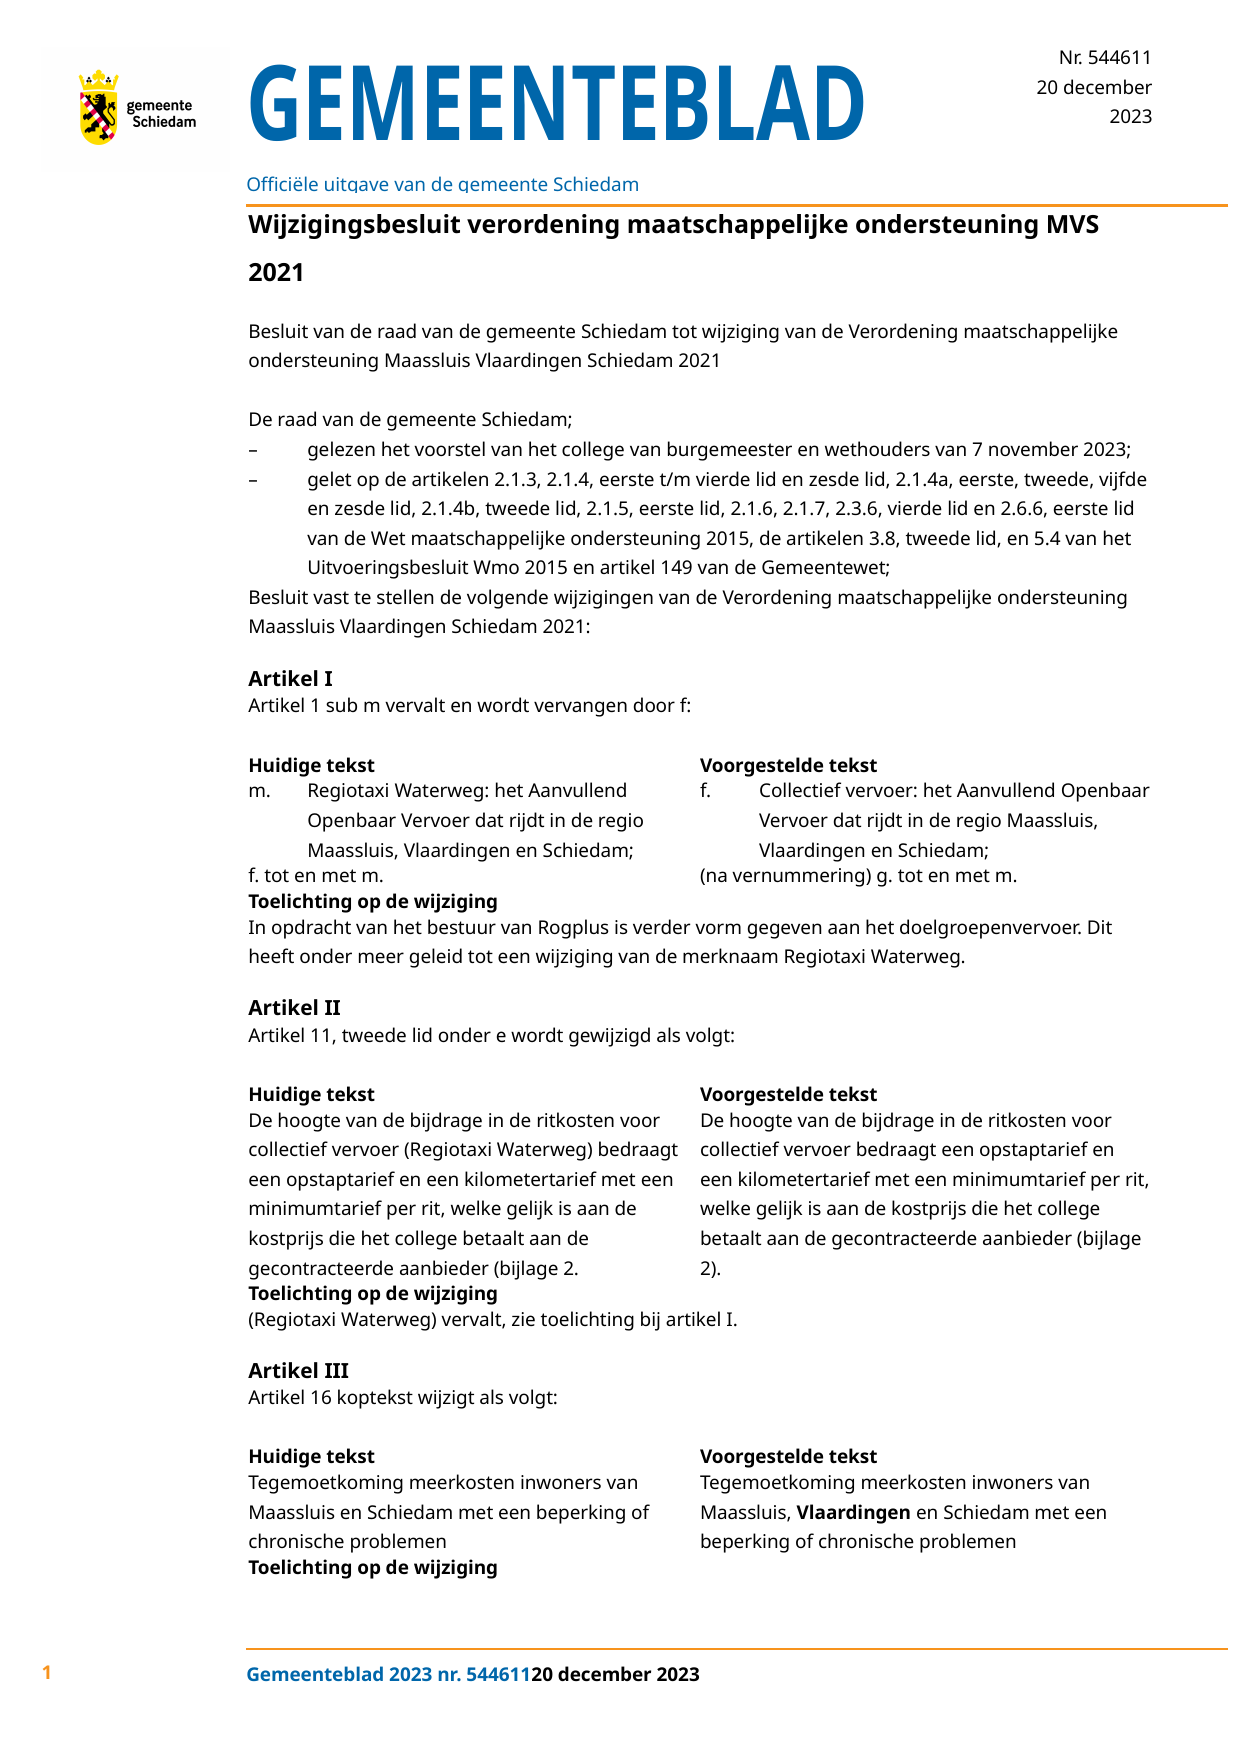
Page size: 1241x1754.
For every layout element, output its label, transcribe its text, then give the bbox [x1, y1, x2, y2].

text Besluit vast te stellen de volgende wijzigingen van de Verordening maatschappelijke ondersteuning Maassluis Vlaardingen Schiedam 2021: [248, 584, 1152, 639]
table_cell Toelichting op de wijziging [248, 1554, 1152, 1580]
table_cell Regiotaxi Waterweg: het Aanvullend Openbaar Vervoer dat rijdt in de regio Maassluis, Vlaardingen en Schiedam; [248, 778, 700, 862]
text Artikel 16 koptekst wijzigt als volgt: [248, 1384, 1152, 1410]
table_header Voorgestelde tekst [700, 1081, 1152, 1107]
table_cell Tegemoetkoming meerkosten inwoners van Maassluis en Schiedam met een beperking of chronische problemen [248, 1469, 700, 1554]
text Artikel II [248, 993, 1152, 1022]
table_cell (na vernummering) g. tot en met m. [700, 863, 1152, 888]
list gelet op de artikelen 2.1.3, 2.1.4, eerste t/m vierde lid en zesde lid, 2.1.4a, eerste, tweede, vijfde en zesde lid, 2.1.4b, tweede lid, 2.1.5, eerste lid, 2.1.6, 2.1.7, 2.3.6, vierde lid en 2.6.6, eerste lid van de Wet maatschappelijke ondersteuning 2015, de artikelen 3.8, tweede lid, en 5.4 van het Uitvoeringsbesluit Wmo 2015 en artikel 149 van de Gemeentewet; [248, 466, 1152, 580]
table_cell Toelichting op de wijziging [248, 888, 1152, 914]
table_cell Toelichting op de wijziging [248, 1280, 1152, 1306]
text Artikel 11, tweede lid onder e wordt gewijzigd als volgt: [248, 1022, 1152, 1047]
text Besluit van de raad van de gemeente Schiedam tot wijziging van de Verordening maatschappelijke ondersteuning Maassluis Vlaardingen Schiedam 2021 [248, 318, 1152, 373]
table_header Huidige tekst [248, 1444, 700, 1469]
list gelezen het voorstel van het college van burgemeester en wethouders van 7 november 2023; [248, 436, 1152, 462]
table_cell f. tot en met m. [248, 863, 700, 888]
picture [41, 47, 231, 172]
table_cell In opdracht van het bestuur van Rogplus is verder vorm gegeven aan het doelgroepenvervoer. Dit heeft onder meer geleid tot een wijziging van de merknaam Regiotaxi Waterweg. [248, 914, 1152, 969]
table_header Voorgestelde tekst [700, 752, 1152, 778]
text De raad van de gemeente Schiedam; [248, 407, 1152, 432]
table_cell Collectief vervoer: het Aanvullend Openbaar Vervoer dat rijdt in de regio Maassluis, Vlaardingen en Schiedam; [700, 778, 1152, 862]
table_header Huidige tekst [248, 1081, 700, 1107]
text Wijzigingsbesluit verordening maatschappelijke ondersteuning MVS 2021 [248, 207, 1152, 288]
table_cell De hoogte van de bijdrage in de ritkosten voor collectief vervoer (Regiotaxi Waterweg) bedraagt een opstaptarief en een kilometertarief met een minimumtarief per rit, welke gelijk is aan de kostprijs die het college betaalt aan de gecontracteerde aanbieder (bijlage 2. [248, 1107, 700, 1280]
table_cell Tegemoetkoming meerkosten inwoners van Maassluis, Vlaardingen en Schiedam met een beperking of chronische problemen [700, 1469, 1152, 1554]
table_header Huidige tekst [248, 752, 700, 778]
table_cell De hoogte van de bijdrage in de ritkosten voor collectief vervoer bedraagt een opstaptarief en een kilometertarief met een minimumtarief per rit, welke gelijk is aan de kostprijs die het college betaalt aan de gecontracteerde aanbieder (bijlage 2). [700, 1107, 1152, 1280]
text Artikel III [248, 1356, 1152, 1384]
text Artikel 1 sub m vervalt en wordt vervangen door f: [248, 693, 1152, 718]
table_header Voorgestelde tekst [700, 1444, 1152, 1469]
text Artikel I [248, 664, 1152, 693]
table_cell (Regiotaxi Waterweg) vervalt, zie toelichting bij artikel I. [248, 1306, 1152, 1332]
